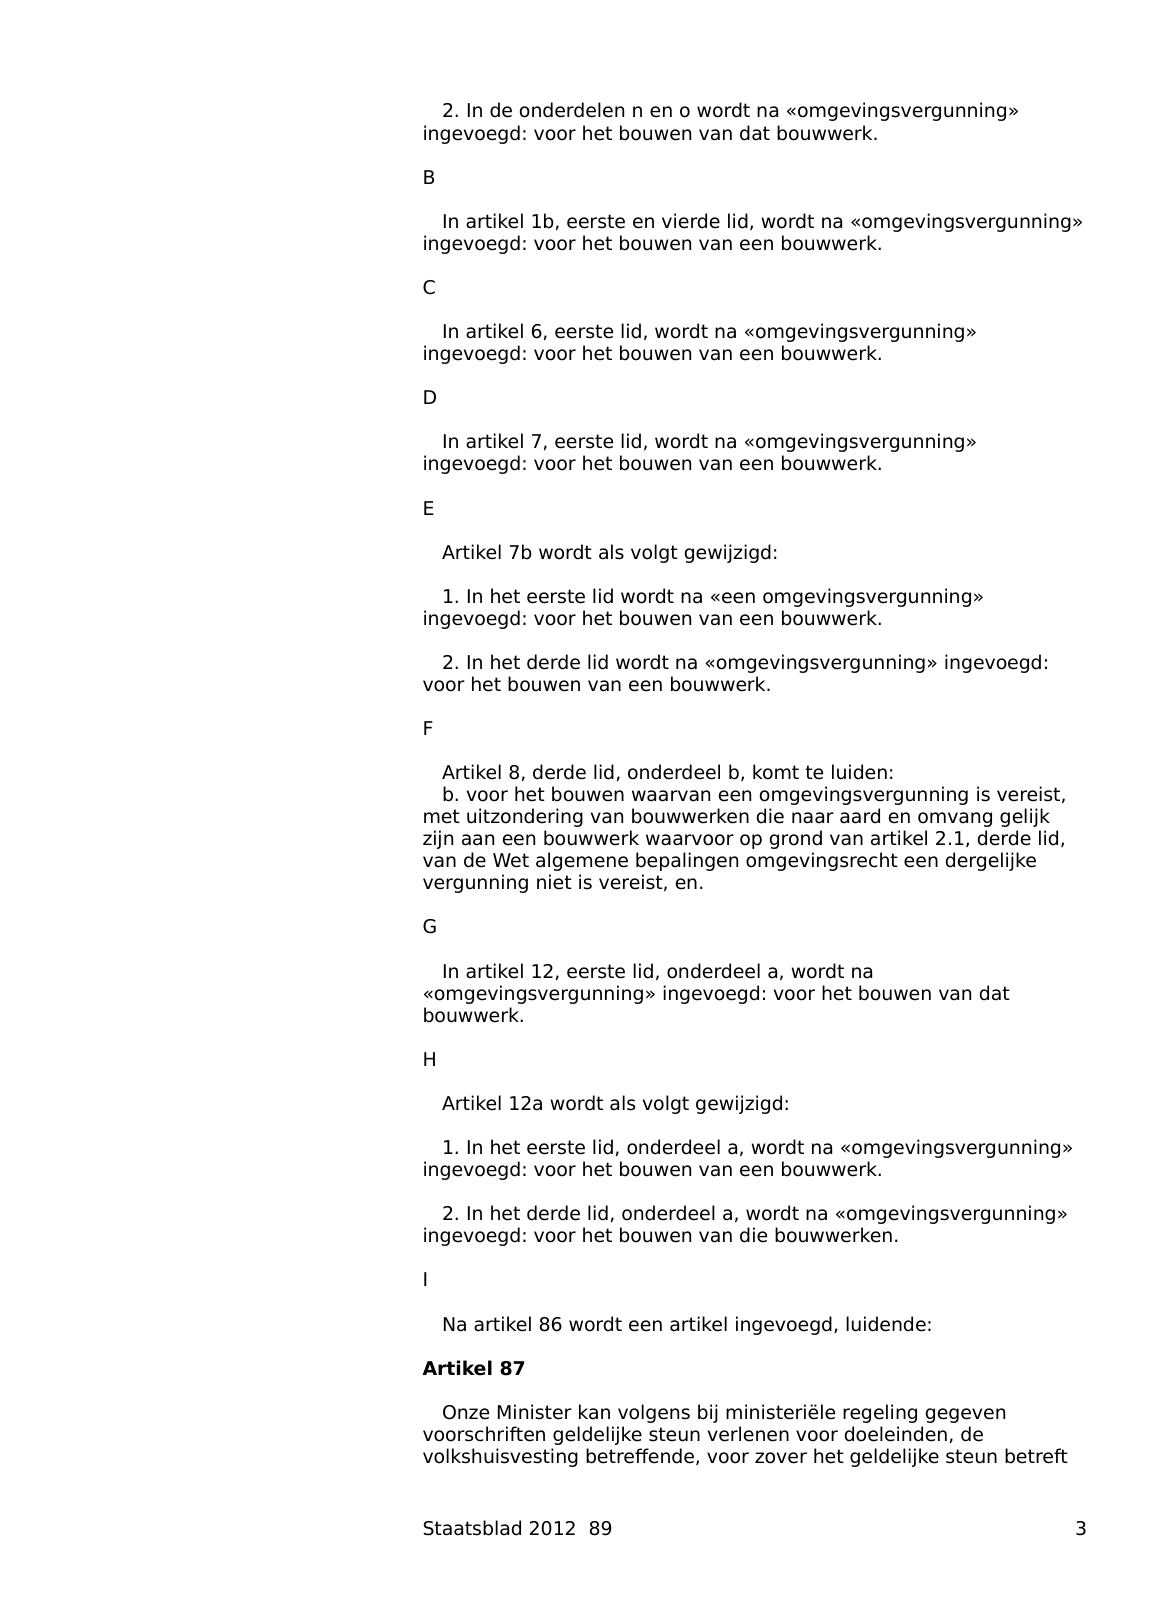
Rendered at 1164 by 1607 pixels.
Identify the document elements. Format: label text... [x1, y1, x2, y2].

text Artikel 8, derde lid, onderdeel b, komt te luiden: [422, 762, 1087, 784]
subtitle Artikel 87 [422, 1358, 1087, 1379]
text Onze Minister kan volgens bij ministeriële regeling gegeven voorschriften geldelijke steun verlenen voor doeleinden, de volkshuisvesting betreffende, voor zover het geldelijke steun betreft [422, 1402, 1087, 1468]
text 1. In het eerste lid wordt na «een omgevingsvergunning» ingevoegd: voor het bouwen van een bouwwerk. [422, 586, 1087, 630]
text Na artikel 86 wordt een artikel ingevoegd, luidende: [422, 1313, 1087, 1335]
text F [422, 718, 1087, 740]
text Artikel 12a wordt als volgt gewijzigd: [422, 1093, 1087, 1115]
text Artikel 7b wordt als volgt gewijzigd: [422, 542, 1087, 564]
text In artikel 6, eerste lid, wordt na «omgevingsvergunning» ingevoegd: voor het bouwen van een bouwwerk. [422, 321, 1087, 365]
text B [422, 167, 1087, 188]
text b. voor het bouwen waarvan een omgevingsvergunning is vereist, met uitzondering van bouwwerken die naar aard en omvang gelijk zijn aan een bouwwerk waarvoor op grond van artikel 2.1, derde lid, van de Wet algemene bepalingen omgevingsrecht een dergelijke vergunning niet is vereist, en. [422, 784, 1087, 894]
text 1. In het eerste lid, onderdeel a, wordt na «omgevingsvergunning» ingevoegd: voor het bouwen van een bouwwerk. [422, 1137, 1087, 1181]
text G [422, 916, 1087, 938]
text C [422, 277, 1087, 299]
text In artikel 7, eerste lid, wordt na «omgevingsvergunning» ingevoegd: voor het bouwen van een bouwwerk. [422, 431, 1087, 475]
text 2. In de onderdelen n en o wordt na «omgevingsvergunning» ingevoegd: voor het bouwen van dat bouwwerk. [422, 100, 1087, 144]
text 2. In het derde lid wordt na «omgevingsvergunning» ingevoegd: voor het bouwen van een bouwwerk. [422, 652, 1087, 696]
text D [422, 387, 1087, 409]
text H [422, 1049, 1087, 1071]
text In artikel 1b, eerste en vierde lid, wordt na «omgevingsvergunning» ingevoegd: voor het bouwen van een bouwwerk. [422, 211, 1087, 255]
text 2. In het derde lid, onderdeel a, wordt na «omgevingsvergunning» ingevoegd: voor het bouwen van die bouwwerken. [422, 1203, 1087, 1247]
text In artikel 12, eerste lid, onderdeel a, wordt na «omgevingsvergunning» ingevoegd: voor het bouwen van dat bouwwerk. [422, 961, 1087, 1026]
text I [422, 1269, 1087, 1291]
text E [422, 497, 1087, 519]
